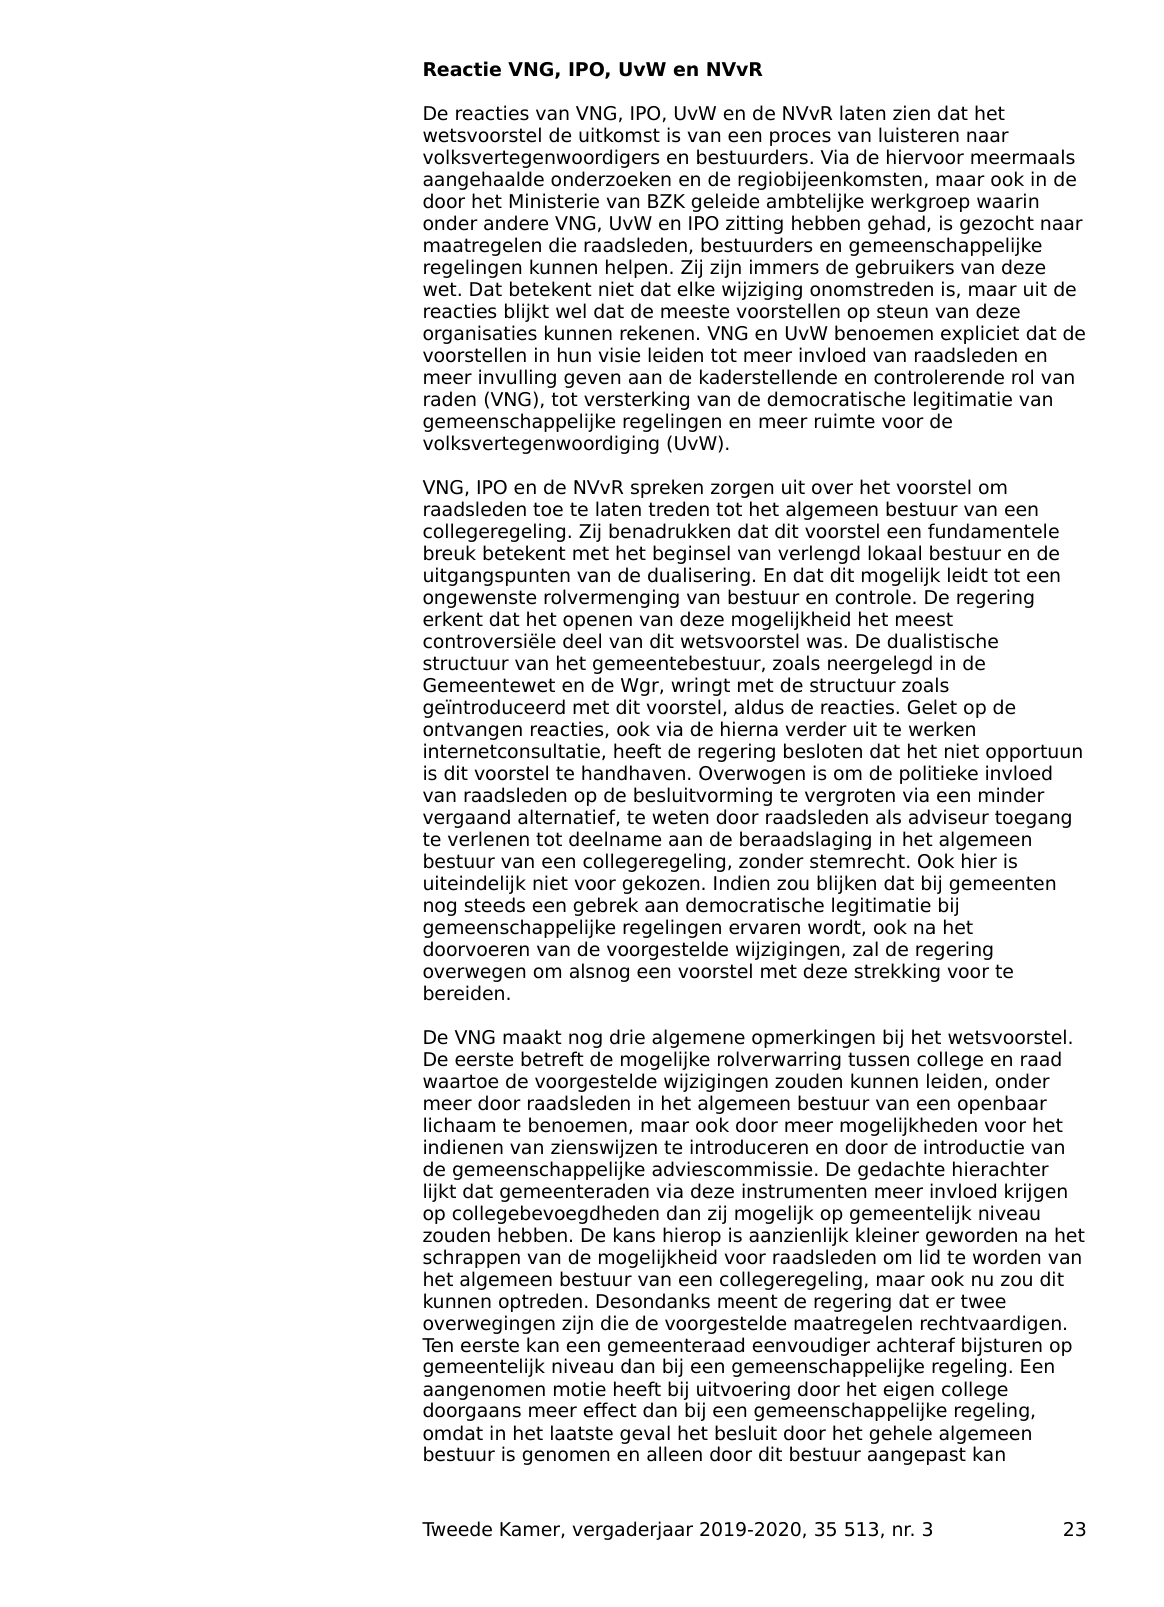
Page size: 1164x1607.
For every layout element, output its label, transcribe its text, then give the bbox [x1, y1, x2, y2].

text De reacties van VNG, IPO, UvW en de NVvR laten zien dat het wetsvoorstel de uitkomst is van een proces van luisteren naar volksvertegenwoordigers en bestuurders. Via de hiervoor meermaals aangehaalde onderzoeken en de regiobijeenkomsten, maar ook in de door het Ministerie van BZK geleide ambtelijke werkgroep waarin onder andere VNG, UvW en IPO zitting hebben gehad, is gezocht naar maatregelen die raadsleden, bestuurders en gemeenschappelijke regelingen kunnen helpen. Zij zijn immers de gebruikers van deze wet. Dat betekent niet dat elke wijziging onomstreden is, maar uit de reacties blijkt wel dat de meeste voorstellen op steun van deze organisaties kunnen rekenen. VNG en UvW benoemen expliciet dat de voorstellen in hun visie leiden tot meer invloed van raadsleden en meer invulling geven aan de kaderstellende en controlerende rol van raden (VNG), tot versterking van de democratische legitimatie van gemeenschappelijke regelingen en meer ruimte voor de volksvertegenwoordiging (UvW). [422, 103, 1087, 455]
text De VNG maakt nog drie algemene opmerkingen bij het wetsvoorstel. De eerste betreft de mogelijke rolverwarring tussen college en raad waartoe de voorgestelde wijzigingen zouden kunnen leiden, onder meer door raadsleden in het algemeen bestuur van een openbaar lichaam te benoemen, maar ook door meer mogelijkheden voor het indienen van zienswijzen te introduceren en door de introductie van de gemeenschappelijke adviescommissie. De gedachte hierachter lijkt dat gemeenteraden via deze instrumenten meer invloed krijgen op collegebevoegdheden dan zij mogelijk op gemeentelijk niveau zouden hebben. De kans hierop is aanzienlijk kleiner geworden na het schrappen van de mogelijkheid voor raadsleden om lid te worden van het algemeen bestuur van een collegeregeling, maar ook nu zou dit kunnen optreden. Desondanks meent de regering dat er twee overwegingen zijn die de voorgestelde maatregelen rechtvaardigen. Ten eerste kan een gemeenteraad eenvoudiger achteraf bijsturen op gemeentelijk niveau dan bij een gemeenschappelijke regeling. Een aangenomen motie heeft bij uitvoering door het eigen college doorgaans meer effect dan bij een gemeenschappelijke regeling, omdat in het laatste geval het besluit door het gehele algemeen bestuur is genomen en alleen door dit bestuur aangepast kan [422, 1027, 1087, 1466]
text VNG, IPO en de NVvR spreken zorgen uit over het voorstel om raadsleden toe te laten treden tot het algemeen bestuur van een collegeregeling. Zij benadrukken dat dit voorstel een fundamentele breuk betekent met het beginsel van verlengd lokaal bestuur en de uitgangspunten van de dualisering. En dat dit mogelijk leidt tot een ongewenste rolvermenging van bestuur en controle. De regering erkent dat het openen van deze mogelijkheid het meest controversiële deel van dit wetsvoorstel was. De dualistische structuur van het gemeentebestuur, zoals neergelegd in de Gemeentewet en de Wgr, wringt met de structuur zoals geïntroduceerd met dit voorstel, aldus de reacties. Gelet op de ontvangen reacties, ook via de hierna verder uit te werken internetconsultatie, heeft de regering besloten dat het niet opportuun is dit voorstel te handhaven. Overwogen is om de politieke invloed van raadsleden op de besluitvorming te vergroten via een minder vergaand alternatief, te weten door raadsleden als adviseur toegang te verlenen tot deelname aan de beraadslaging in het algemeen bestuur van een collegeregeling, zonder stemrecht. Ook hier is uiteindelijk niet voor gekozen. Indien zou blijken dat bij gemeenten nog steeds een gebrek aan democratische legitimatie bij gemeenschappelijke regelingen ervaren wordt, ook na het doorvoeren van de voorgestelde wijzigingen, zal de regering overwegen om alsnog een voorstel met deze strekking voor te bereiden. [422, 477, 1087, 1004]
subtitle Reactie VNG, IPO, UvW en NVvR [422, 59, 1087, 81]
